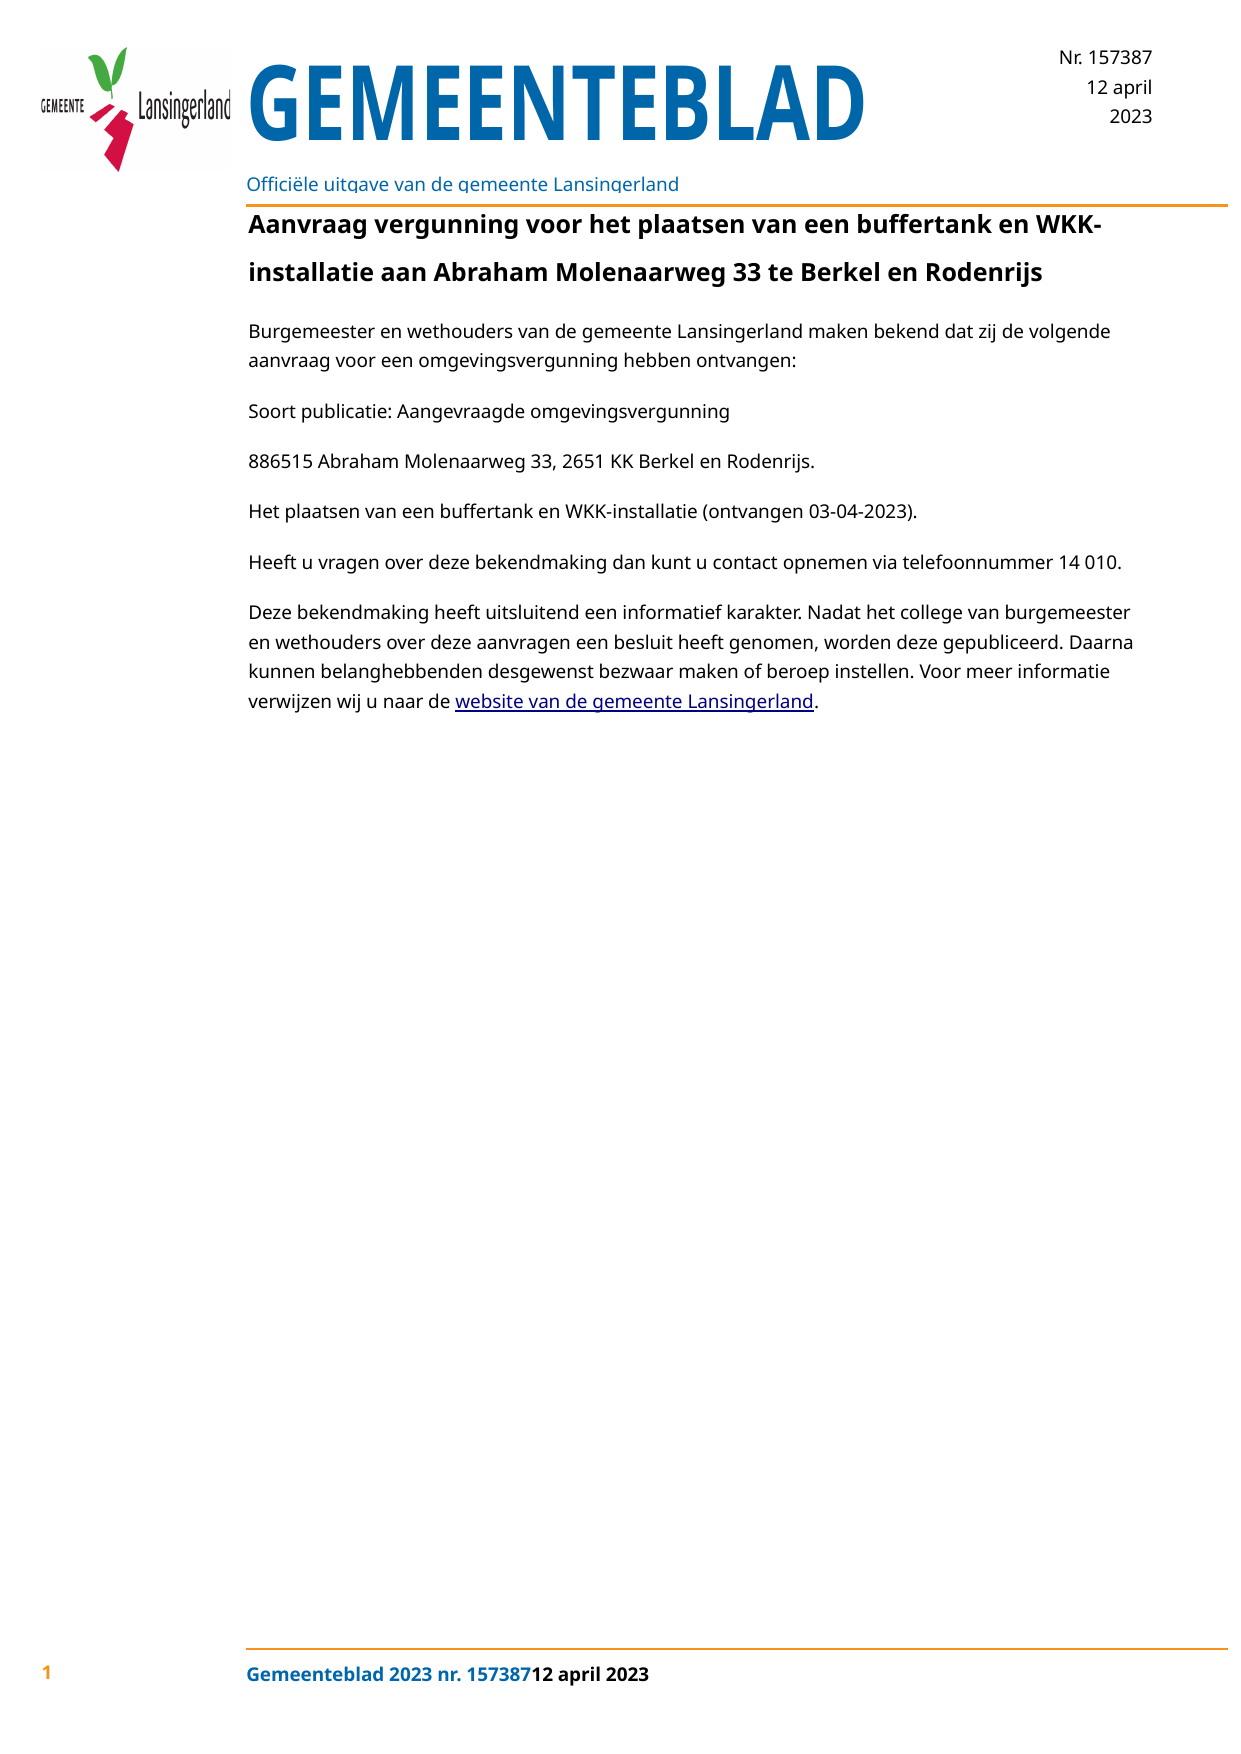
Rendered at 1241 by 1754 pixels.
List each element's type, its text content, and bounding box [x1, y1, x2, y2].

text 886515 Abraham Molenaarweg 33, 2651 KK Berkel en Rodenrijs. [248, 448, 1152, 474]
text Heeft u vragen over deze bekendmaking dan kunt u contact opnemen via telefoonnummer 14 010. [248, 549, 1152, 575]
text Burgemeester en wethouders van de gemeente Lansingerland maken bekend dat zij de volgende aanvraag voor een omgevingsvergunning hebben ontvangen: [248, 318, 1152, 373]
text Deze bekendmaking heeft uitsluitend een informatief karakter. Nadat het college van burgemeester en wethouders over deze aanvragen een besluit heeft genomen, worden deze gepubliceerd. Daarna kunnen belanghebbenden desgewenst bezwaar maken of beroep instellen. Voor meer informatie verwijzen wij u naar de website van de gemeente Lansingerland. [248, 599, 1152, 714]
text Aanvraag vergunning voor het plaatsen van een buffertank en WKK-installatie aan Abraham Molenaarweg 33 te Berkel en Rodenrijs [248, 207, 1152, 288]
picture [41, 47, 231, 172]
text Het plaatsen van een buffertank en WKK-installatie (ontvangen 03-04-2023). [248, 499, 1152, 524]
text Soort publicatie: Aangevraagde omgevingsvergunning [248, 398, 1152, 424]
